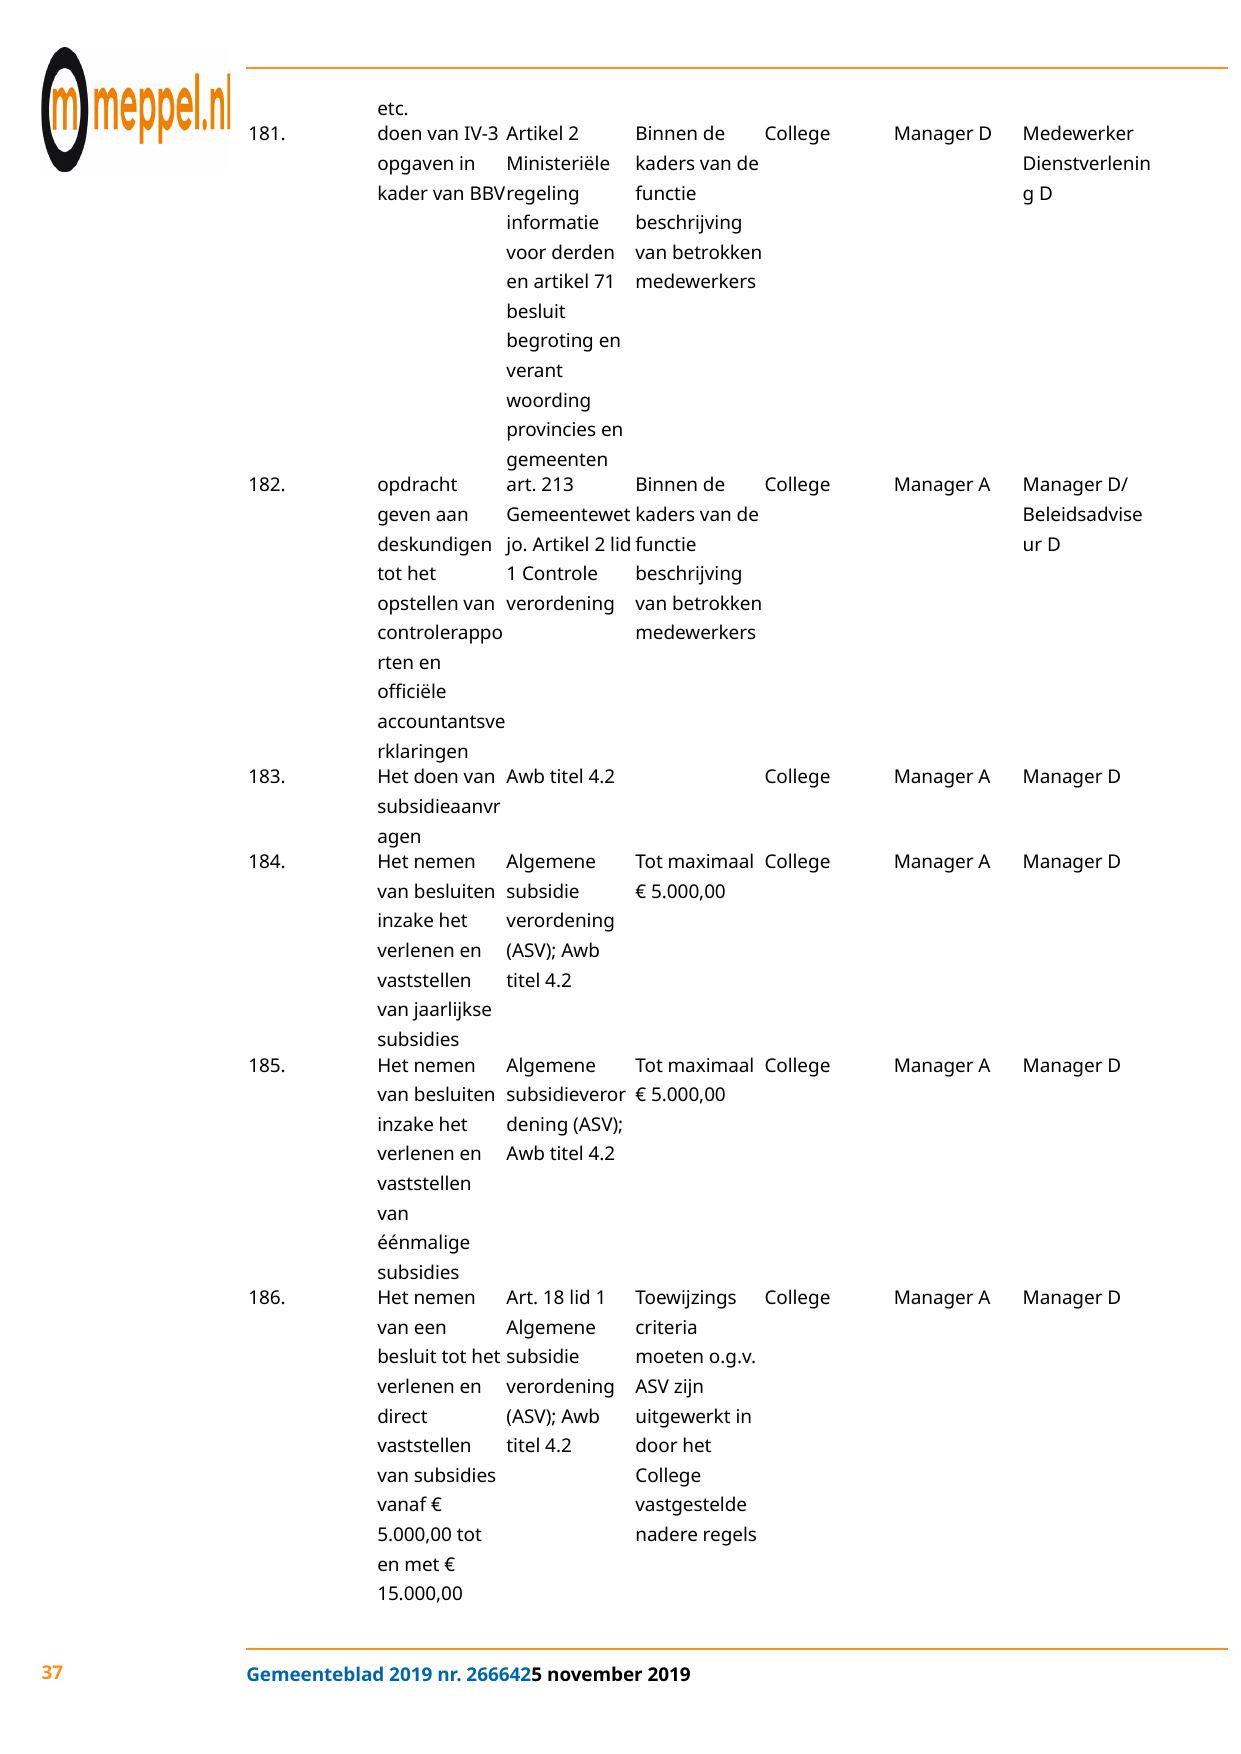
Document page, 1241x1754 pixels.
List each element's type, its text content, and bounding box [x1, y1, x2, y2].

table_cell Algemene subsidieverordening (ASV); Awb titel 4.2 [506, 1052, 635, 1284]
table_cell [506, 95, 635, 121]
table_cell 183. [248, 764, 377, 848]
table_cell Manager D [894, 121, 1022, 472]
table_cell 186. [248, 1285, 377, 1606]
table_cell College [764, 472, 893, 764]
table_cell Manager D/ Beleidsadviseur D [1023, 472, 1152, 764]
table_cell Manager D [1023, 1285, 1152, 1606]
table_cell [635, 95, 764, 121]
picture [41, 47, 231, 172]
table_cell Artikel 2 Ministeriële regeling informatie voor derden en artikel 71 besluit begroting en verant woording provincies en gemeenten [506, 121, 635, 472]
table_cell Manager D [1023, 1052, 1152, 1284]
table_cell Toewijzings criteria moeten o.g.v. ASV zijn uitgewerkt in door het College vastgestelde nadere regels [635, 1285, 764, 1606]
table_cell [1023, 95, 1152, 121]
table_cell Het nemen van besluiten inzake het verlenen en vaststellen van éénmalige subsidies [377, 1052, 506, 1284]
table_cell Medewerker Dienstverlening D [1023, 121, 1152, 472]
table_cell Binnen de kaders van de functie beschrijving van betrokken medewerkers [635, 472, 764, 764]
table_cell 184. [248, 849, 377, 1052]
table_cell doen van IV-3 opgaven in kader van BBV [377, 121, 506, 472]
table_cell Manager A [894, 472, 1022, 764]
table_cell Awb titel 4.2 [506, 764, 635, 848]
table_cell Art. 18 lid 1 Algemene subsidie verordening (ASV); Awb titel 4.2 [506, 1285, 635, 1606]
table_cell [894, 95, 1022, 121]
table_cell College [764, 1052, 893, 1284]
table_cell Tot maximaal € 5.000,00 [635, 849, 764, 1052]
table_cell Manager A [894, 764, 1022, 848]
table_cell [764, 95, 893, 121]
table_cell etc. [377, 95, 506, 121]
table_cell Tot maximaal € 5.000,00 [635, 1052, 764, 1284]
table_cell [248, 95, 377, 121]
table_cell 185. [248, 1052, 377, 1284]
table_cell Binnen de kaders van de functie beschrijving van betrokken medewerkers [635, 121, 764, 472]
table_cell Manager D [1023, 849, 1152, 1052]
table_cell Manager A [894, 1285, 1022, 1606]
table_cell College [764, 764, 893, 848]
table_cell 181. [248, 121, 377, 472]
table_cell Het nemen van besluiten inzake het verlenen en vaststellen van jaarlijkse subsidies [377, 849, 506, 1052]
table_cell College [764, 121, 893, 472]
table_cell Manager D [1023, 764, 1152, 848]
table_cell College [764, 849, 893, 1052]
table_cell Manager A [894, 849, 1022, 1052]
table_cell Het nemen van een besluit tot het verlenen en direct vaststellen van subsidies vanaf € 5.000,00 tot en met € 15.000,00 [377, 1285, 506, 1606]
table_cell 182. [248, 472, 377, 764]
table_cell Algemene subsidie verordening (ASV); Awb titel 4.2 [506, 849, 635, 1052]
table_cell Het doen van subsidieaanvragen [377, 764, 506, 848]
table_cell opdracht geven aan deskundigen tot het opstellen van controlerapporten en officiële accountantsverklaringen [377, 472, 506, 764]
table_cell art. 213 Gemeentewet jo. Artikel 2 lid 1 Controle verordening [506, 472, 635, 764]
table_cell [635, 764, 764, 848]
table_cell Manager A [894, 1052, 1022, 1284]
table_cell College [764, 1285, 893, 1606]
